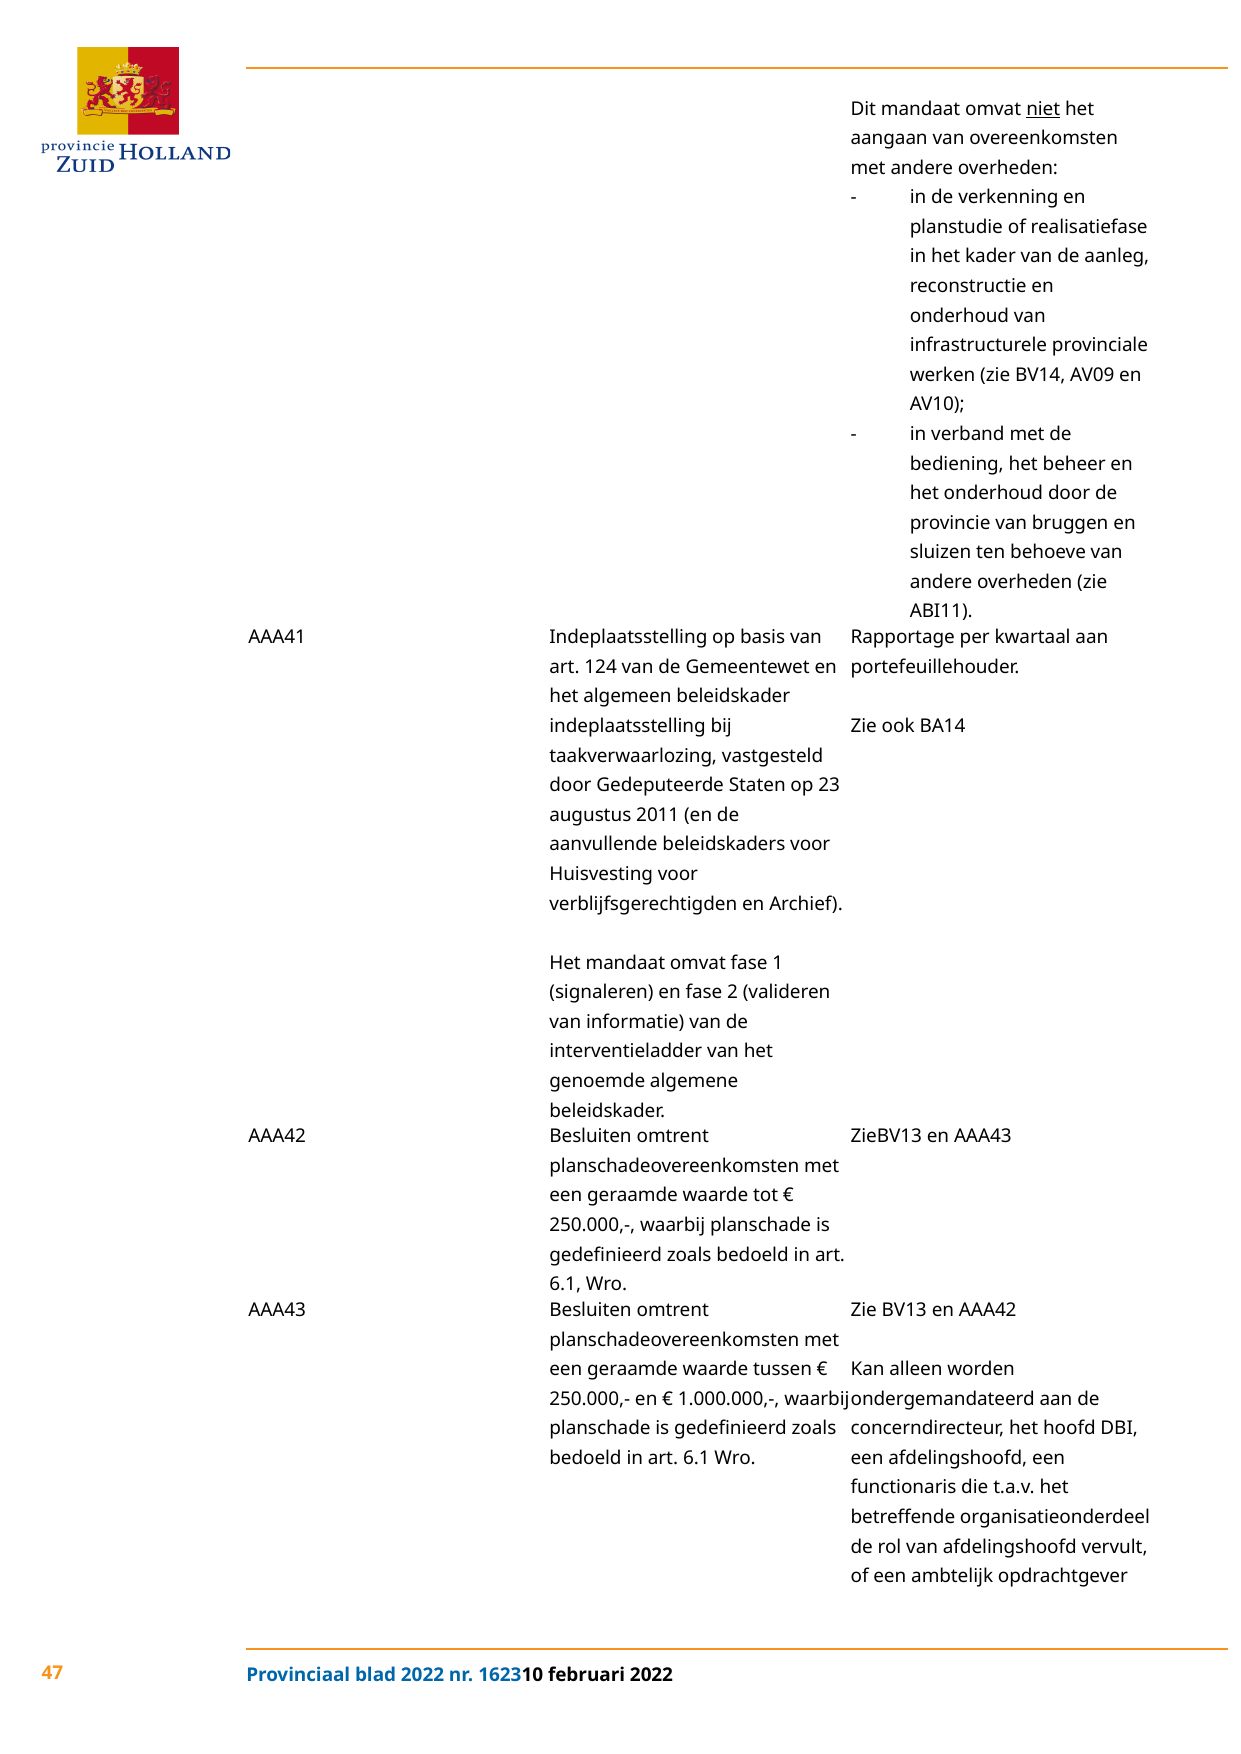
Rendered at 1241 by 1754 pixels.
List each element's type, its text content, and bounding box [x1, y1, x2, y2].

table_cell Indeplaatsstelling op basis van art. 124 van de Gemeentewet en het algemeen beleidskader indeplaatsstelling bij taakverwaarlozing, vastgesteld door Gedeputeerde Staten op 23 augustus 2011 (en de aanvullende beleidskaders voor Huisvesting voor verblijfsgerechtigden en Archief). Het mandaat omvat fase 1 (signaleren) en fase 2 (valideren van informatie) van de interventieladder van het genoemde algemene beleidskader. [549, 624, 850, 1122]
table_cell Dit mandaat omvat niet het aangaan van overeenkomsten met andere overheden: in de verkenning en planstudie of realisatiefase in het kader van de aanleg, reconstructie en onderhoud van infrastructurele provinciale werken (zie BV14, AV09 en AV10); in verband met de bediening, het beheer en het onderhoud door de provincie van bruggen en sluizen ten behoeve van andere overheden (zie ABI11). [850, 95, 1152, 623]
table_cell [549, 95, 850, 623]
table_cell AAA41 [248, 624, 549, 1122]
table_cell Besluiten omtrent planschadeovereenkomsten met een geraamde waarde tot € 250.000,-, waarbij planschade is gedefinieerd zoals bedoeld in art. 6.1, Wro. [549, 1123, 850, 1296]
picture [41, 47, 231, 172]
table_cell Zie BV13 en AAA42 Kan alleen worden ondergemandateerd aan de concerndirecteur, het hoofd DBI, een afdelingshoofd, een functionaris die t.a.v. het betreffende organisatieonderdeel de rol van afdelingshoofd vervult, of een ambtelijk opdrachtgever [850, 1296, 1152, 1588]
table_cell Rapportage per kwartaal aan portefeuillehouder. Zie ook BA14 [850, 624, 1152, 1122]
table_cell AAA43 [248, 1296, 549, 1588]
table_cell [248, 95, 549, 623]
table_cell Besluiten omtrent planschadeovereenkomsten met een geraamde waarde tussen € 250.000,- en € 1.000.000,-, waarbij planschade is gedefinieerd zoals bedoeld in art. 6.1 Wro. [549, 1296, 850, 1588]
table_cell ZieBV13 en AAA43 [850, 1123, 1152, 1296]
table_cell AAA42 [248, 1123, 549, 1296]
